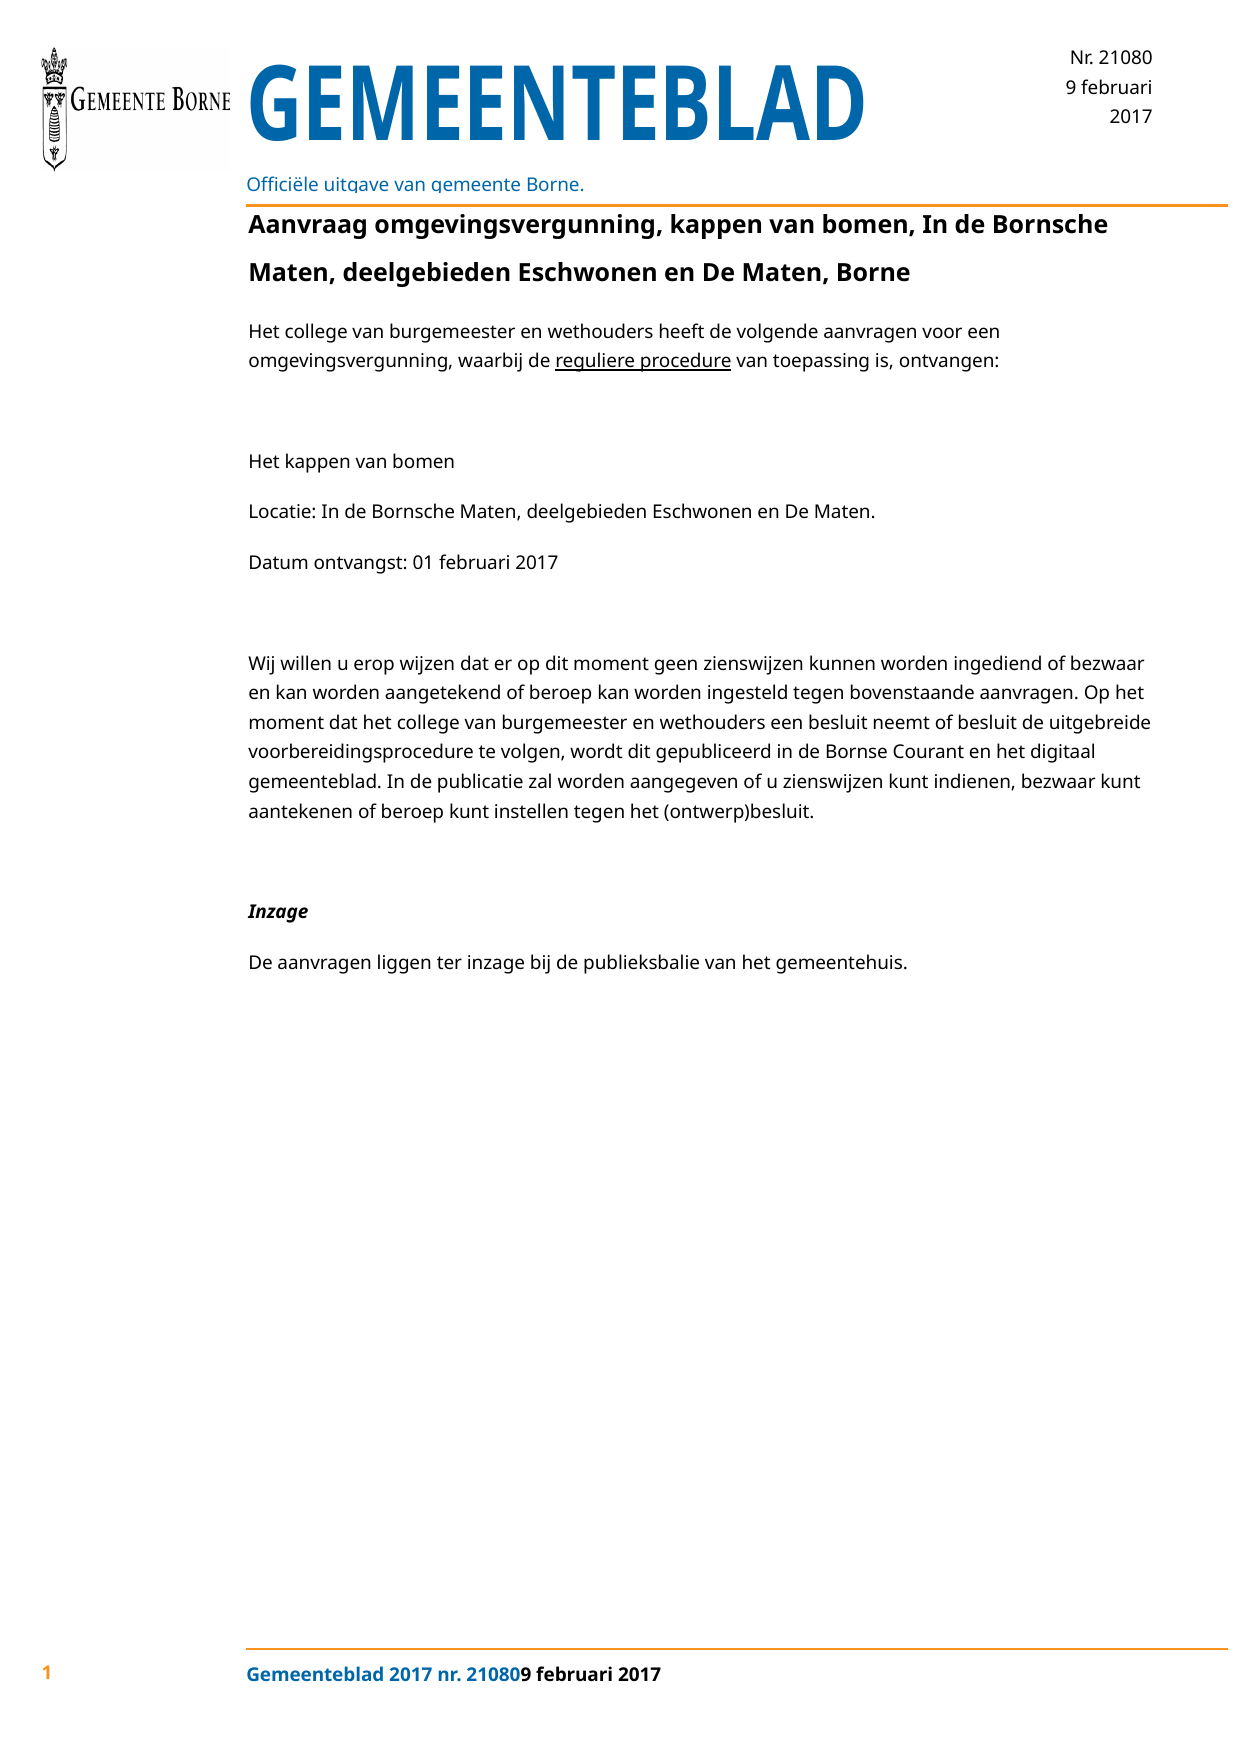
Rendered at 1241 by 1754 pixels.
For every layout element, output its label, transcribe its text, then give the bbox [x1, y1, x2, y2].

text Het kappen van bomen [248, 448, 1152, 474]
text Aanvraag omgevingsvergunning, kappen van bomen, In de Bornsche Maten, deelgebieden Eschwonen en De Maten, Borne [248, 207, 1152, 288]
text Wij willen u erop wijzen dat er op dit moment geen zienswijzen kunnen worden ingediend of bezwaar en kan worden aangetekend of beroep kan worden ingesteld tegen bovenstaande aanvragen. Op het moment dat het college van burgemeester en wethouders een besluit neemt of besluit de uitgebreide voorbereidingsprocedure te volgen, wordt dit gepubliceerd in de Bornse Courant en het digitaal gemeenteblad. In de publicatie zal worden aangegeven of u zienswijzen kunt indienen, bezwaar kunt aantekenen of beroep kunt instellen tegen het (ontwerp)besluit. [248, 650, 1152, 824]
text Inzage [248, 899, 1152, 924]
picture [41, 47, 231, 172]
text Locatie: In de Bornsche Maten, deelgebieden Eschwonen en De Maten. [248, 499, 1152, 524]
text Datum ontvangst: 01 februari 2017 [248, 549, 1152, 575]
text De aanvragen liggen ter inzage bij de publieksbalie van het gemeentehuis. [248, 949, 1152, 975]
text Het college van burgemeester en wethouders heeft de volgende aanvragen voor een omgevingsvergunning, waarbij de reguliere procedure van toepassing is, ontvangen: [248, 318, 1152, 373]
